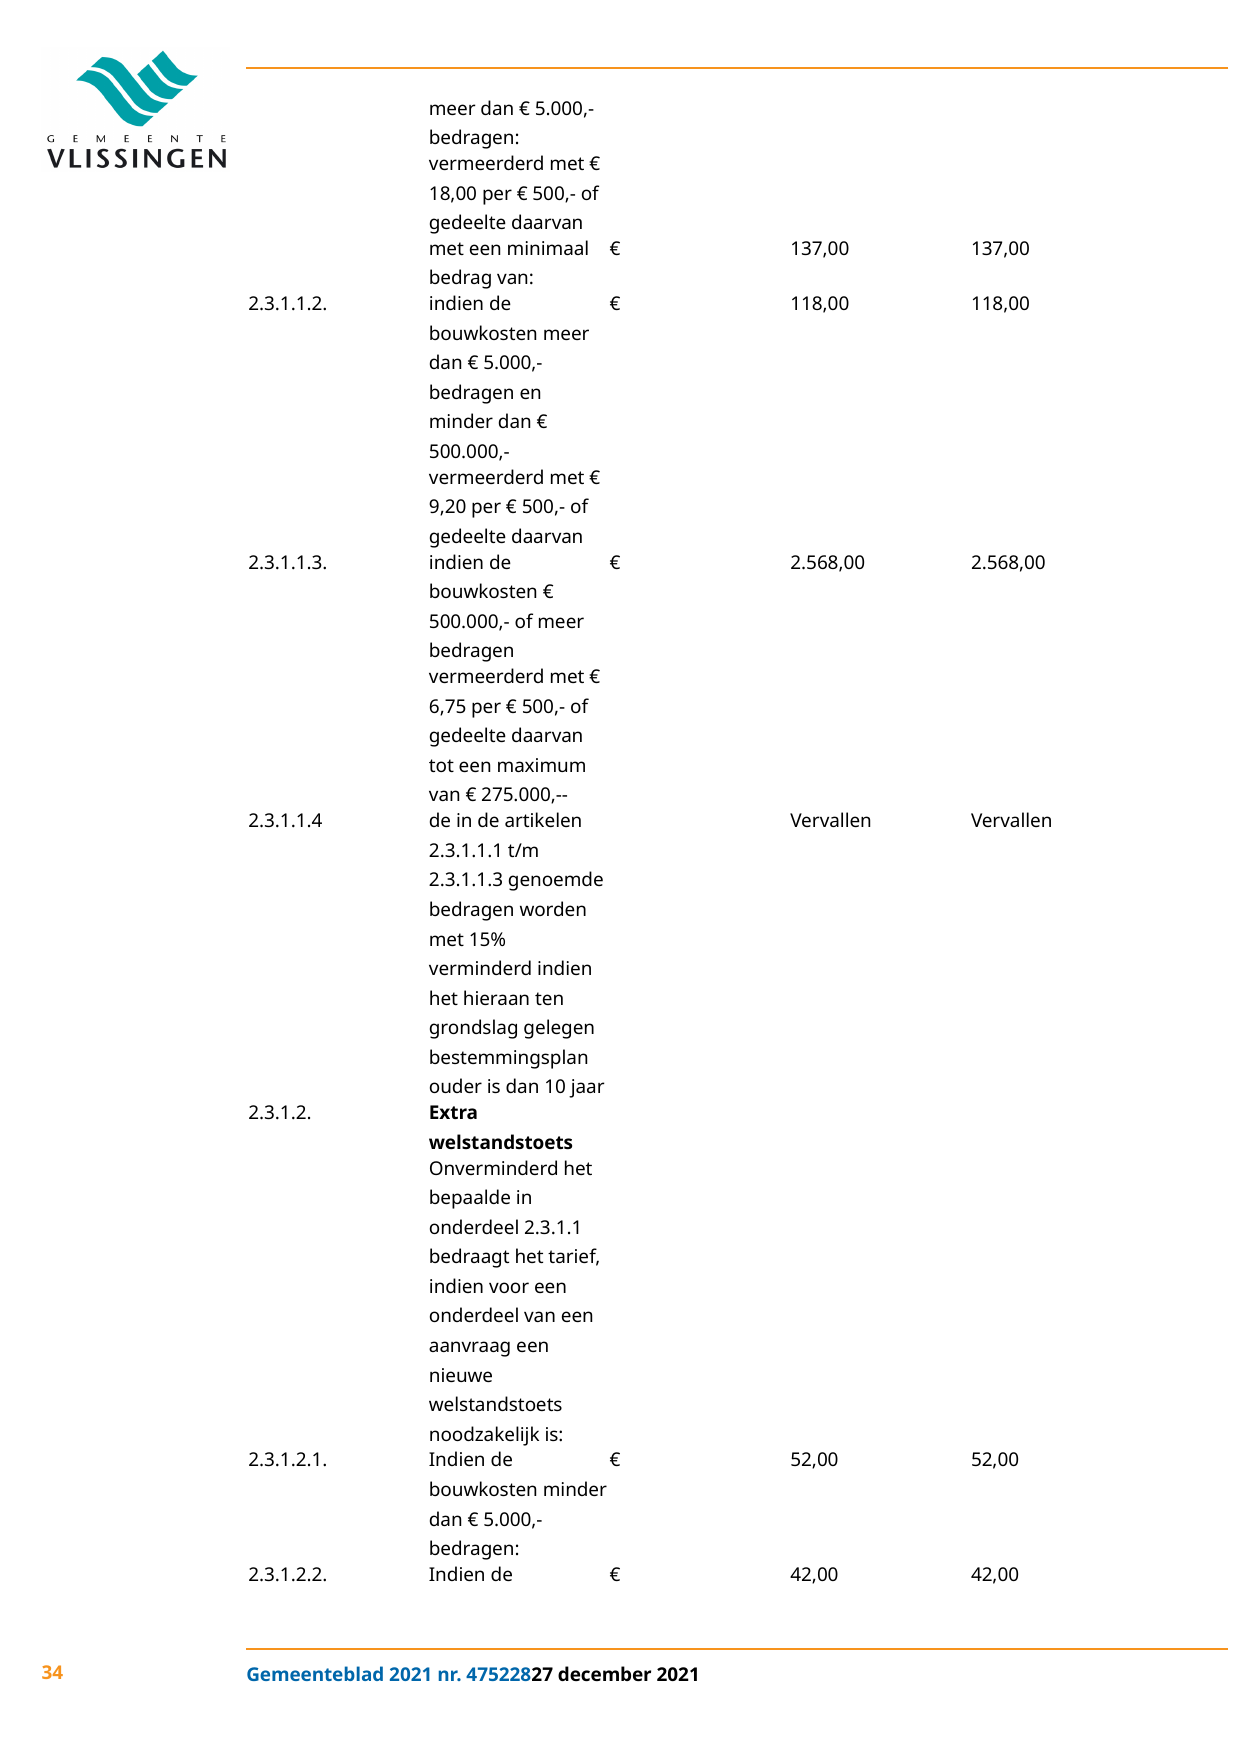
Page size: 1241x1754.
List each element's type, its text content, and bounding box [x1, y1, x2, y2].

table_cell [971, 150, 1152, 235]
table_cell 2.3.1.1.3. [248, 549, 429, 663]
table_cell met een minimaal bedrag van: [429, 235, 609, 290]
table_cell 2.3.1.1.2. [248, 290, 429, 464]
table_cell [248, 150, 429, 235]
table_cell 42,00 [790, 1561, 971, 1587]
table_cell € [609, 235, 790, 290]
table_cell [248, 1155, 429, 1447]
table_cell vermeerderd met € 6,75 per € 500,- of gedeelte daarvan tot een maximum van € 275.000,-- [429, 663, 609, 807]
table_cell [248, 95, 429, 150]
table_cell [609, 663, 790, 807]
table_cell 137,00 [971, 235, 1152, 290]
table_cell [790, 95, 971, 150]
table_cell Indien de [429, 1561, 609, 1587]
table_cell Vervallen [790, 808, 971, 1099]
table_cell € [609, 1561, 790, 1587]
table_cell [790, 1099, 971, 1155]
table_cell Vervallen [971, 808, 1152, 1099]
table_cell meer dan € 5.000,- bedragen: [429, 95, 609, 150]
table_cell [609, 150, 790, 235]
picture [41, 47, 231, 172]
table_cell 118,00 [971, 290, 1152, 464]
table_cell 118,00 [790, 290, 971, 464]
table_cell [971, 1155, 1152, 1447]
table_cell [971, 1099, 1152, 1155]
table_cell 2.3.1.2.1. [248, 1447, 429, 1561]
table_cell [971, 663, 1152, 807]
table_cell Extra welstandstoets [429, 1099, 609, 1155]
table_cell vermeerderd met € 9,20 per € 500,- of gedeelte daarvan [429, 464, 609, 549]
table_cell 52,00 [971, 1447, 1152, 1561]
table_cell € [609, 549, 790, 663]
table_cell [790, 150, 971, 235]
table_cell [971, 95, 1152, 150]
table_cell [248, 235, 429, 290]
table_cell 2.3.1.1.4 [248, 808, 429, 1099]
table_cell de in de artikelen 2.3.1.1.1 t/m 2.3.1.1.3 genoemde bedragen worden met 15% verminderd indien het hieraan ten grondslag gelegen bestemmingsplan ouder is dan 10 jaar [429, 808, 609, 1099]
table_cell [248, 663, 429, 807]
table_cell [790, 663, 971, 807]
table_cell Onverminderd het bepaalde in onderdeel 2.3.1.1 bedraagt het tarief, indien voor een onderdeel van een aanvraag een nieuwe welstandstoets noodzakelijk is: [429, 1155, 609, 1447]
table_cell 2.3.1.2. [248, 1099, 429, 1155]
table_cell [248, 464, 429, 549]
table_cell 137,00 [790, 235, 971, 290]
table_cell indien de bouwkosten meer dan € 5.000,- bedragen en minder dan € 500.000,- [429, 290, 609, 464]
table_cell 42,00 [971, 1561, 1152, 1587]
table_cell [790, 1155, 971, 1447]
table_cell [609, 464, 790, 549]
table_cell 2.3.1.2.2. [248, 1561, 429, 1587]
table_cell 52,00 [790, 1447, 971, 1561]
table_cell 2.568,00 [790, 549, 971, 663]
table_cell [609, 808, 790, 1099]
table_cell [790, 464, 971, 549]
table_cell [971, 464, 1152, 549]
table_cell Indien de bouwkosten minder dan € 5.000,- bedragen: [429, 1447, 609, 1561]
table_cell vermeerderd met € 18,00 per € 500,- of gedeelte daarvan [429, 150, 609, 235]
table_cell indien de bouwkosten € 500.000,- of meer bedragen [429, 549, 609, 663]
table_cell 2.568,00 [971, 549, 1152, 663]
table_cell € [609, 1447, 790, 1561]
table_cell [609, 1099, 790, 1155]
table_cell [609, 1155, 790, 1447]
table_cell [609, 95, 790, 150]
table_cell € [609, 290, 790, 464]
